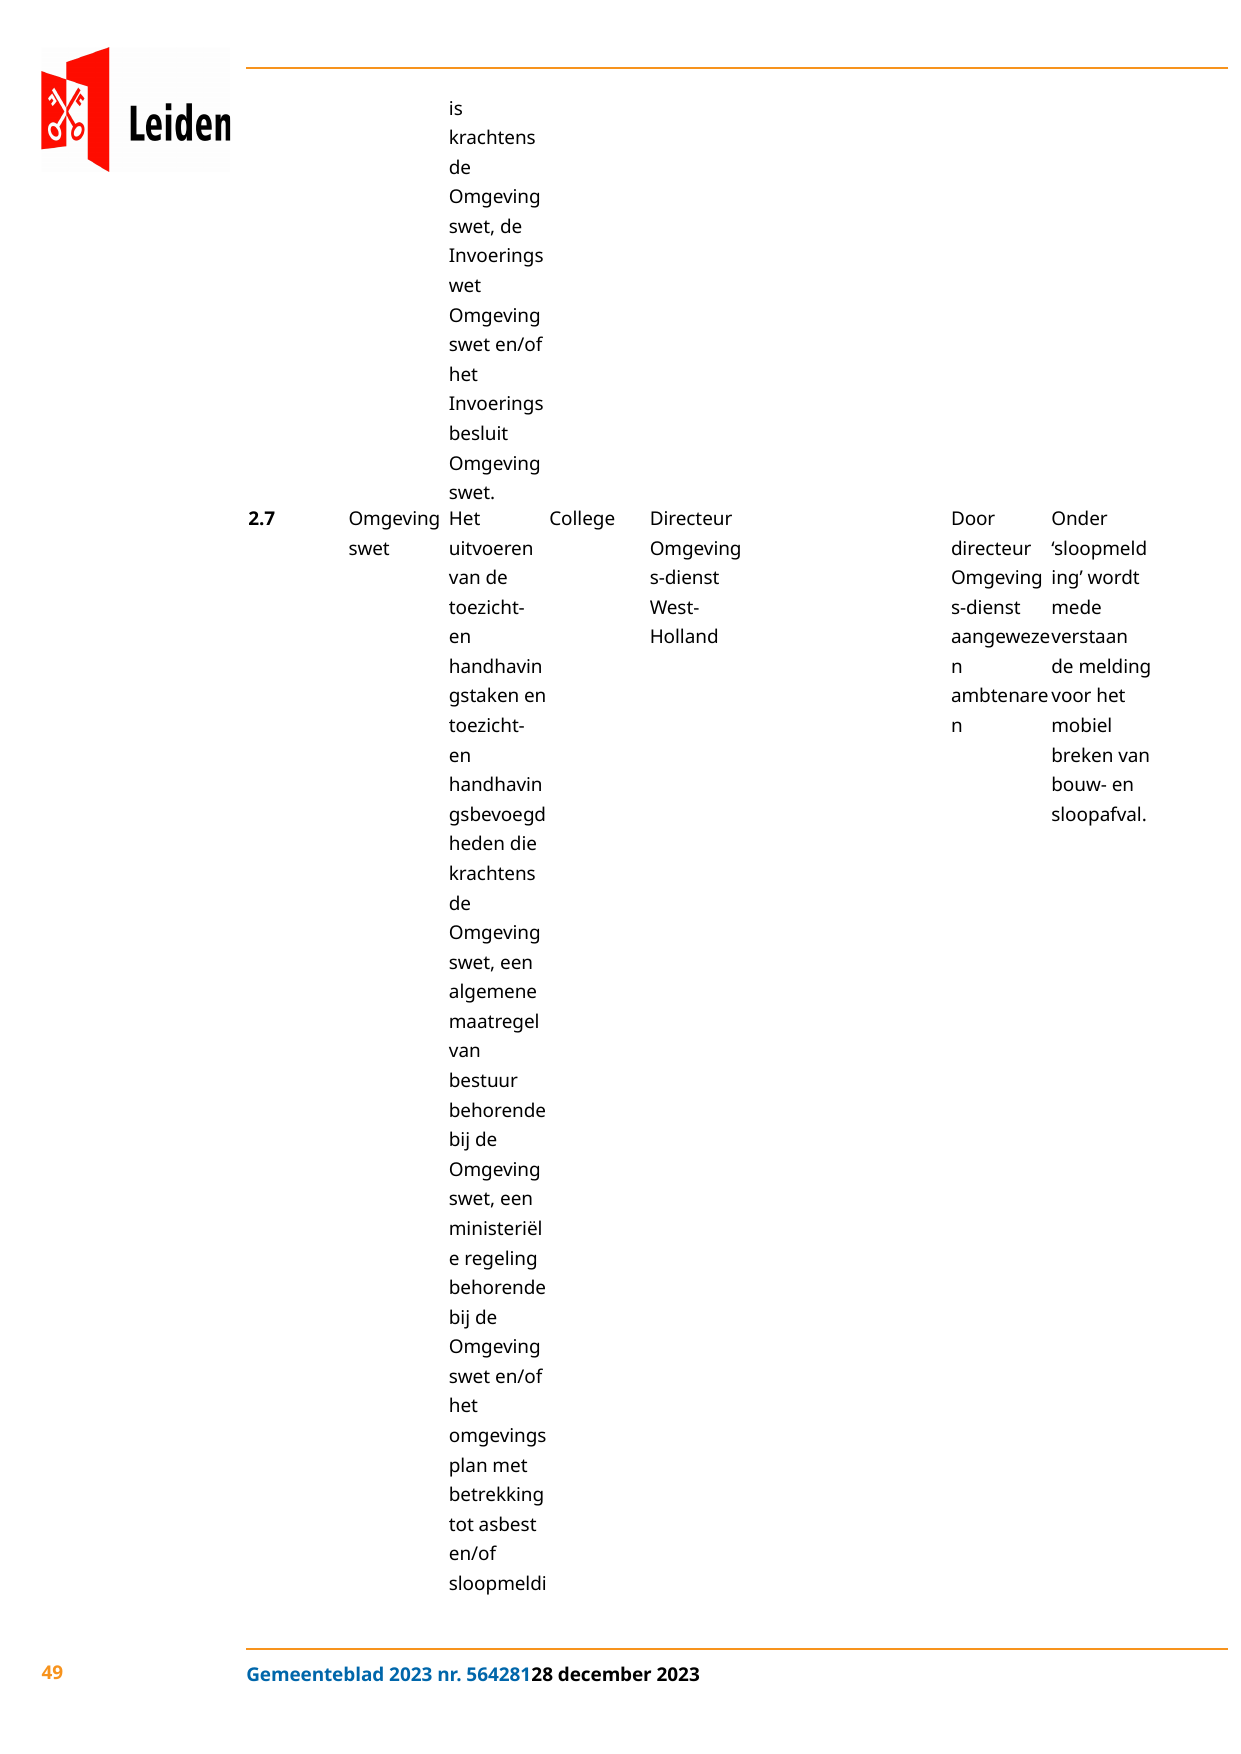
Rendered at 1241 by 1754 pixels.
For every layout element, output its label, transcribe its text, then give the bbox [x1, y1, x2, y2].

table_cell 2.7 [248, 505, 348, 1596]
table_cell College [549, 505, 649, 1596]
table_cell [650, 95, 750, 505]
table_cell Omgevingswet [348, 505, 449, 1596]
table_cell [248, 95, 348, 505]
table_cell [850, 505, 951, 1596]
table_cell Door directeur Omgevings-dienst aangewezen ambtenaren [951, 505, 1051, 1596]
table_cell [549, 95, 649, 505]
table_cell Onder ‘sloopmelding’ wordt mede verstaan de melding voor het mobiel breken van bouw- en sloopafval. [1051, 505, 1152, 1596]
table_cell [1051, 95, 1152, 505]
table_cell Het uitvoeren van de toezicht- en handhavingstaken en toezicht- en handhavingsbevoegdheden die krachtens de Omgevingswet, een algemene maatregel van bestuur behorende bij de Omgevingswet, een ministeriële regeling behorende bij de Omgevingswet en/of het omgevingsplan met betrekking tot asbest en/of sloopmeldi [449, 505, 549, 1596]
table_cell [850, 95, 951, 505]
picture [41, 47, 231, 172]
table_cell [951, 95, 1051, 505]
table_cell Directeur Omgevings-dienst West-Holland [650, 505, 750, 1596]
table_cell [750, 505, 850, 1596]
table_cell is krachtens de Omgevingswet, de Invoeringswet Omgevingswet en/of het Invoeringsbesluit Omgevingswet. [449, 95, 549, 505]
table_cell [750, 95, 850, 505]
table_cell [348, 95, 449, 505]
